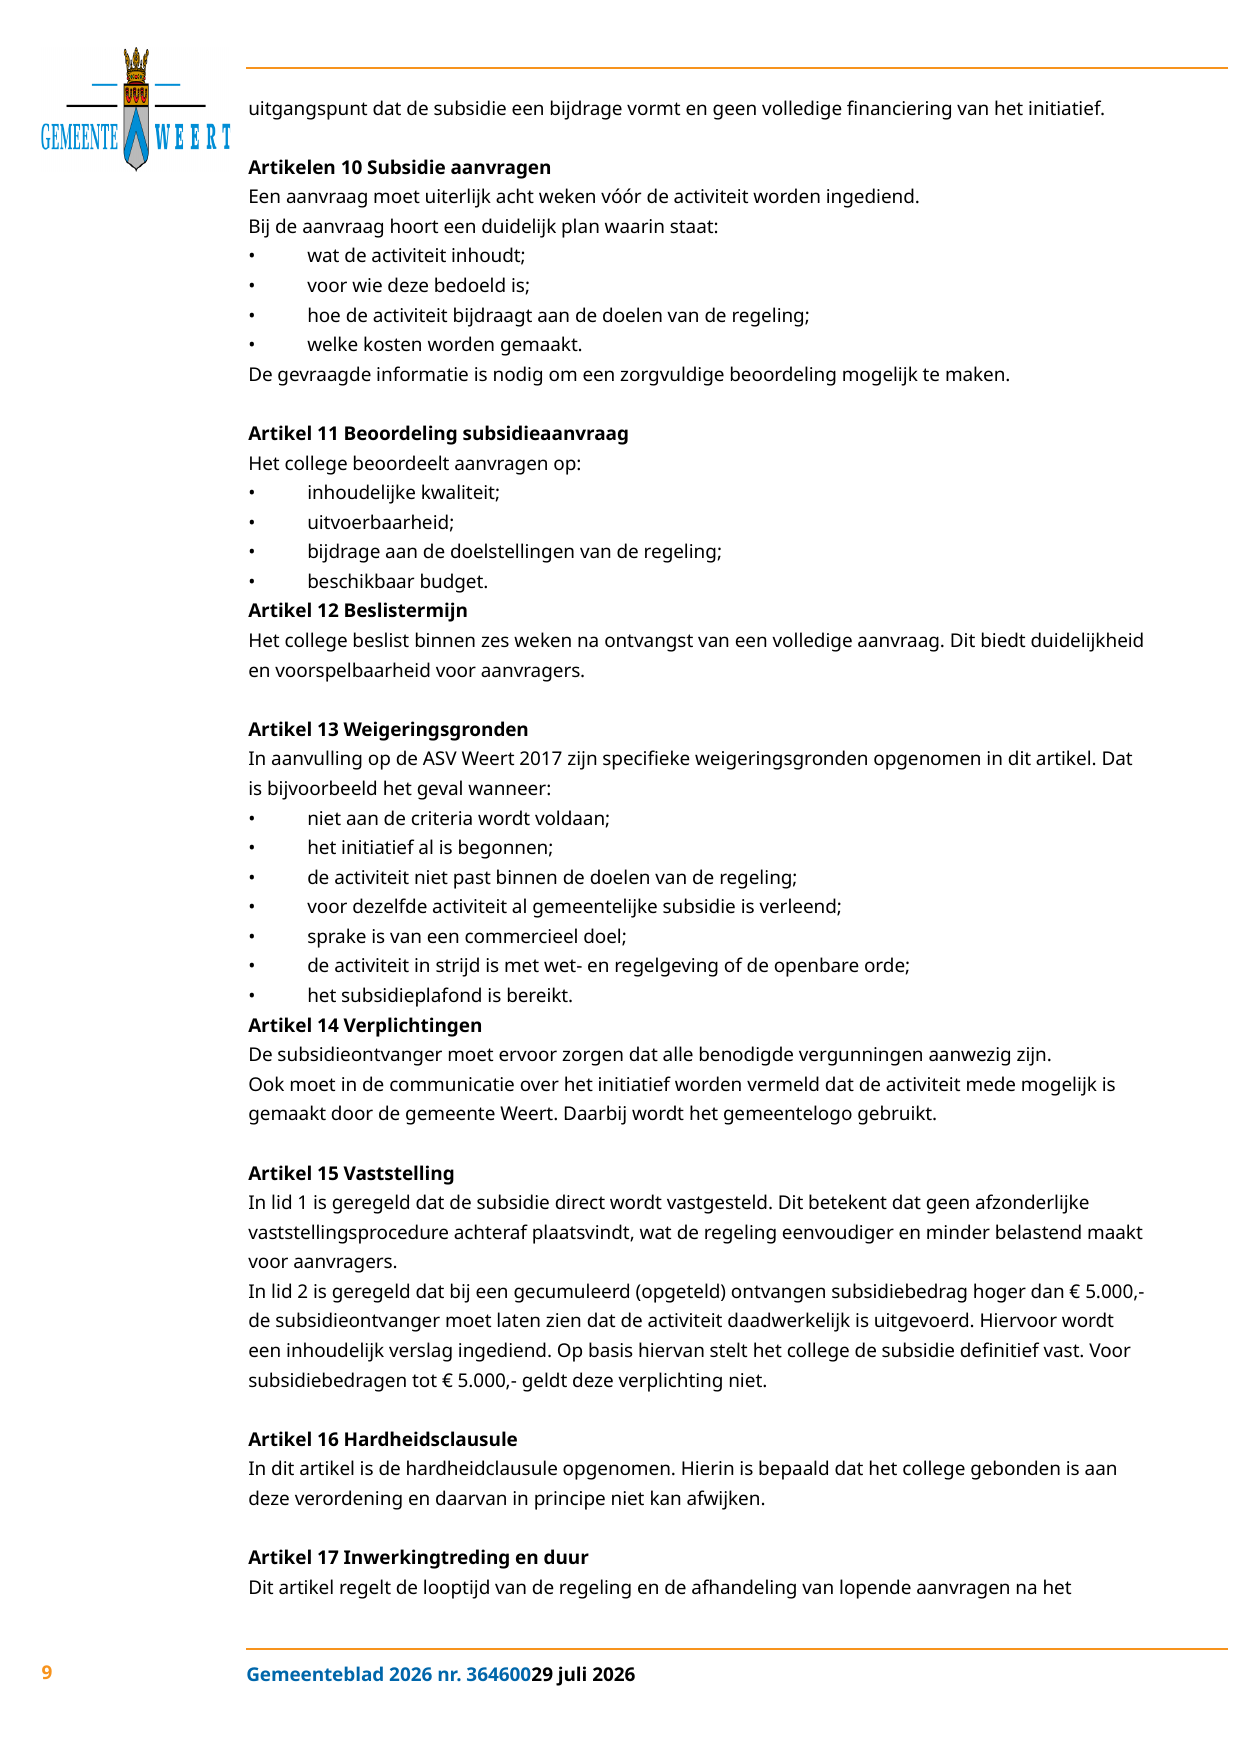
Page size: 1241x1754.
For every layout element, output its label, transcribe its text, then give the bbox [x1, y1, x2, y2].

text Een aanvraag moet uiterlijk acht weken vóór de activiteit worden ingediend. [248, 183, 1152, 209]
text In dit artikel is de hardheidclausule opgenomen. Hierin is bepaald dat het college gebonden is aan deze verordening en daarvan in principe niet kan afwijken. [248, 1456, 1152, 1511]
list voor wie deze bedoeld is; [248, 272, 1152, 298]
text Artikel 15 Vaststelling [248, 1160, 1152, 1186]
list wat de activiteit inhoudt; [248, 243, 1152, 268]
text Artikel 16 Hardheidsclausule [248, 1426, 1152, 1452]
text In aanvulling op de ASV Weert 2017 zijn specifieke weigeringsgronden opgenomen in dit artikel. Dat is bijvoorbeeld het geval wanneer: [248, 746, 1152, 801]
text Artikel 11 Beoordeling subsidieaanvraag [248, 420, 1152, 446]
text Dit artikel regelt de looptijd van de regeling en de afhandeling van lopende aanvragen na het [248, 1574, 1152, 1600]
list voor dezelfde activiteit al gemeentelijke subsidie is verleend; [248, 893, 1152, 919]
list het subsidieplafond is bereikt. [248, 982, 1152, 1008]
text Artikelen 10 Subsidie aanvragen [248, 154, 1152, 180]
list bijdrage aan de doelstellingen van de regeling; [248, 538, 1152, 564]
text Artikel 13 Weigeringsgronden [248, 716, 1152, 742]
text Artikel 17 Inwerkingtreding en duur [248, 1544, 1152, 1570]
list uitvoerbaarheid; [248, 509, 1152, 535]
text De subsidieontvanger moet ervoor zorgen dat alle benodigde vergunningen aanwezig zijn. [248, 1041, 1152, 1067]
list het initiatief al is begonnen; [248, 834, 1152, 860]
text Bij de aanvraag hoort een duidelijk plan waarin staat: [248, 213, 1152, 239]
text In lid 1 is geregeld dat de subsidie direct wordt vastgesteld. Dit betekent dat geen afzonderlijke vaststellingsprocedure achteraf plaatsvindt, wat de regeling eenvoudiger en minder belastend maakt voor aanvragers. [248, 1189, 1152, 1274]
list niet aan de criteria wordt voldaan; [248, 805, 1152, 831]
text uitgangspunt dat de subsidie een bijdrage vormt en geen volledige financiering van het initiatief. [248, 95, 1152, 121]
text Ook moet in de communicatie over het initiatief worden vermeld dat de activiteit mede mogelijk is gemaakt door de gemeente Weert. Daarbij wordt het gemeentelogo gebruikt. [248, 1071, 1152, 1126]
list beschikbaar budget. [248, 568, 1152, 594]
text Het college beoordeelt aanvragen op: [248, 450, 1152, 476]
list sprake is van een commercieel doel; [248, 923, 1152, 949]
list welke kosten worden gemaakt. [248, 331, 1152, 357]
list inhoudelijke kwaliteit; [248, 479, 1152, 505]
text Artikel 12 Beslistermijn [248, 598, 1152, 623]
list de activiteit niet past binnen de doelen van de regeling; [248, 864, 1152, 890]
text De gevraagde informatie is nodig om een zorgvuldige beoordeling mogelijk te maken. [248, 361, 1152, 387]
picture [41, 47, 231, 172]
text In lid 2 is geregeld dat bij een gecumuleerd (opgeteld) ontvangen subsidiebedrag hoger dan € 5.000,- de subsidieontvanger moet laten zien dat de activiteit daadwerkelijk is uitgevoerd. Hiervoor wordt een inhoudelijk verslag ingediend. Op basis hiervan stelt het college de subsidie definitief vast. Voor subsidiebedragen tot € 5.000,- geldt deze verplichting niet. [248, 1278, 1152, 1393]
list hoe de activiteit bijdraagt aan de doelen van de regeling; [248, 302, 1152, 328]
text Het college beslist binnen zes weken na ontvangst van een volledige aanvraag. Dit biedt duidelijkheid en voorspelbaarheid voor aanvragers. [248, 627, 1152, 683]
list de activiteit in strijd is met wet- en regelgeving of de openbare orde; [248, 953, 1152, 978]
text Artikel 14 Verplichtingen [248, 1012, 1152, 1038]
